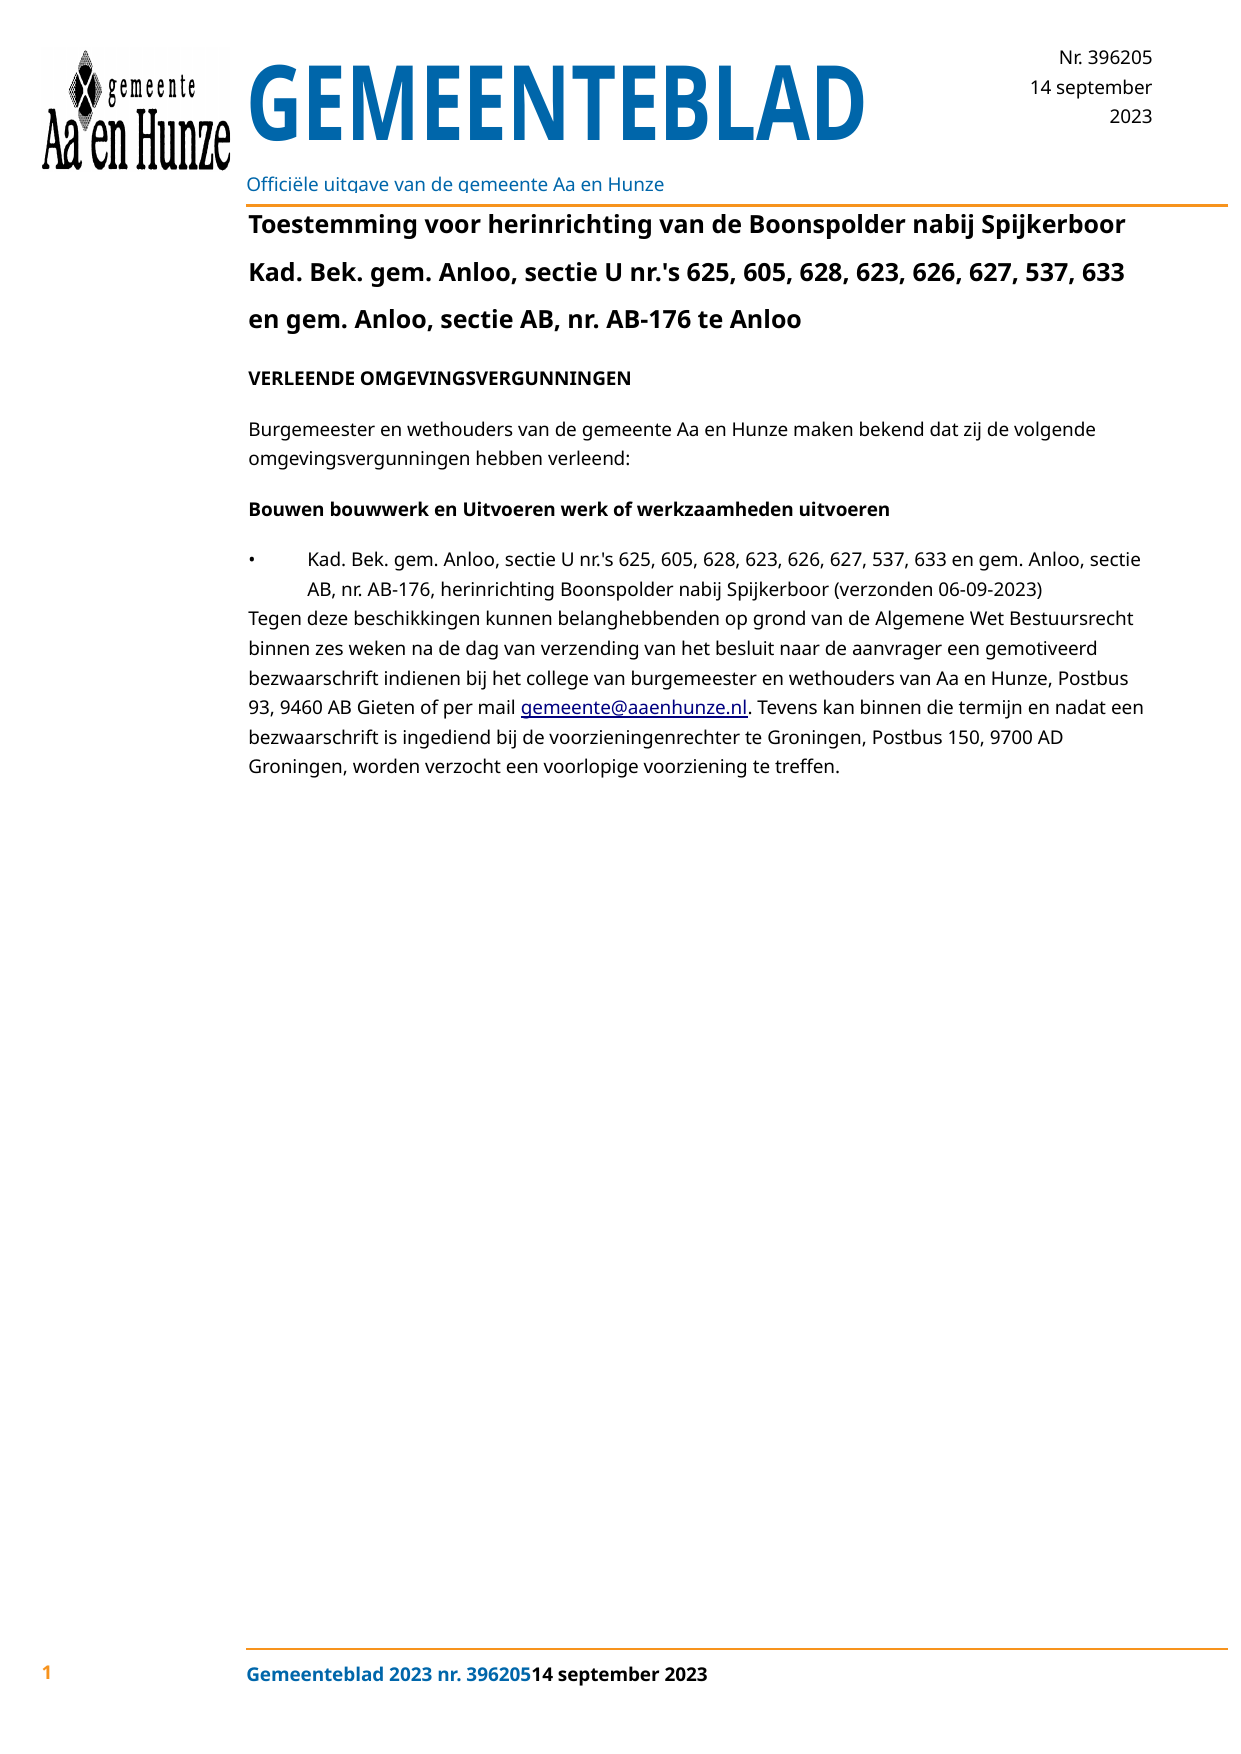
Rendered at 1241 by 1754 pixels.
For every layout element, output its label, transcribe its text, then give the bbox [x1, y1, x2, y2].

text VERLEENDE OMGEVINGSVERGUNNINGEN [248, 366, 1152, 391]
text Burgemeester en wethouders van de gemeente Aa en Hunze maken bekend dat zij de volgende omgevingsvergunningen hebben verleend: [248, 416, 1152, 471]
picture [41, 47, 231, 172]
text Tegen deze beschikkingen kunnen belanghebbenden op grond van de Algemene Wet Bestuursrecht binnen zes weken na de dag van verzending van het besluit naar de aanvrager een gemotiveerd bezwaarschrift indienen bij het college van burgemeester en wethouders van Aa en Hunze, Postbus 93, 9460 AB Gieten of per mail gemeente@aaenhunze.nl. Tevens kan binnen die termijn en nadat een bezwaarschrift is ingediend bij de voorzieningenrechter te Groningen, Postbus 150, 9700 AD Groningen, worden verzocht een voorlopige voorziening te treffen. [248, 606, 1152, 779]
list Kad. Bek. gem. Anloo, sectie U nr.'s 625, 605, 628, 623, 626, 627, 537, 633 en gem. Anloo, sectie AB, nr. AB-176, herinrichting Boonspolder nabij Spijkerboor (verzonden 06-09-2023) [248, 546, 1152, 602]
text Bouwen bouwwerk en Uitvoeren werk of werkzaamheden uitvoeren [248, 496, 1152, 522]
text Toestemming voor herinrichting van de Boonspolder nabij Spijkerboor Kad. Bek. gem. Anloo, sectie U nr.'s 625, 605, 628, 623, 626, 627, 537, 633 en gem. Anloo, sectie AB, nr. AB-176 te Anloo [248, 207, 1152, 336]
